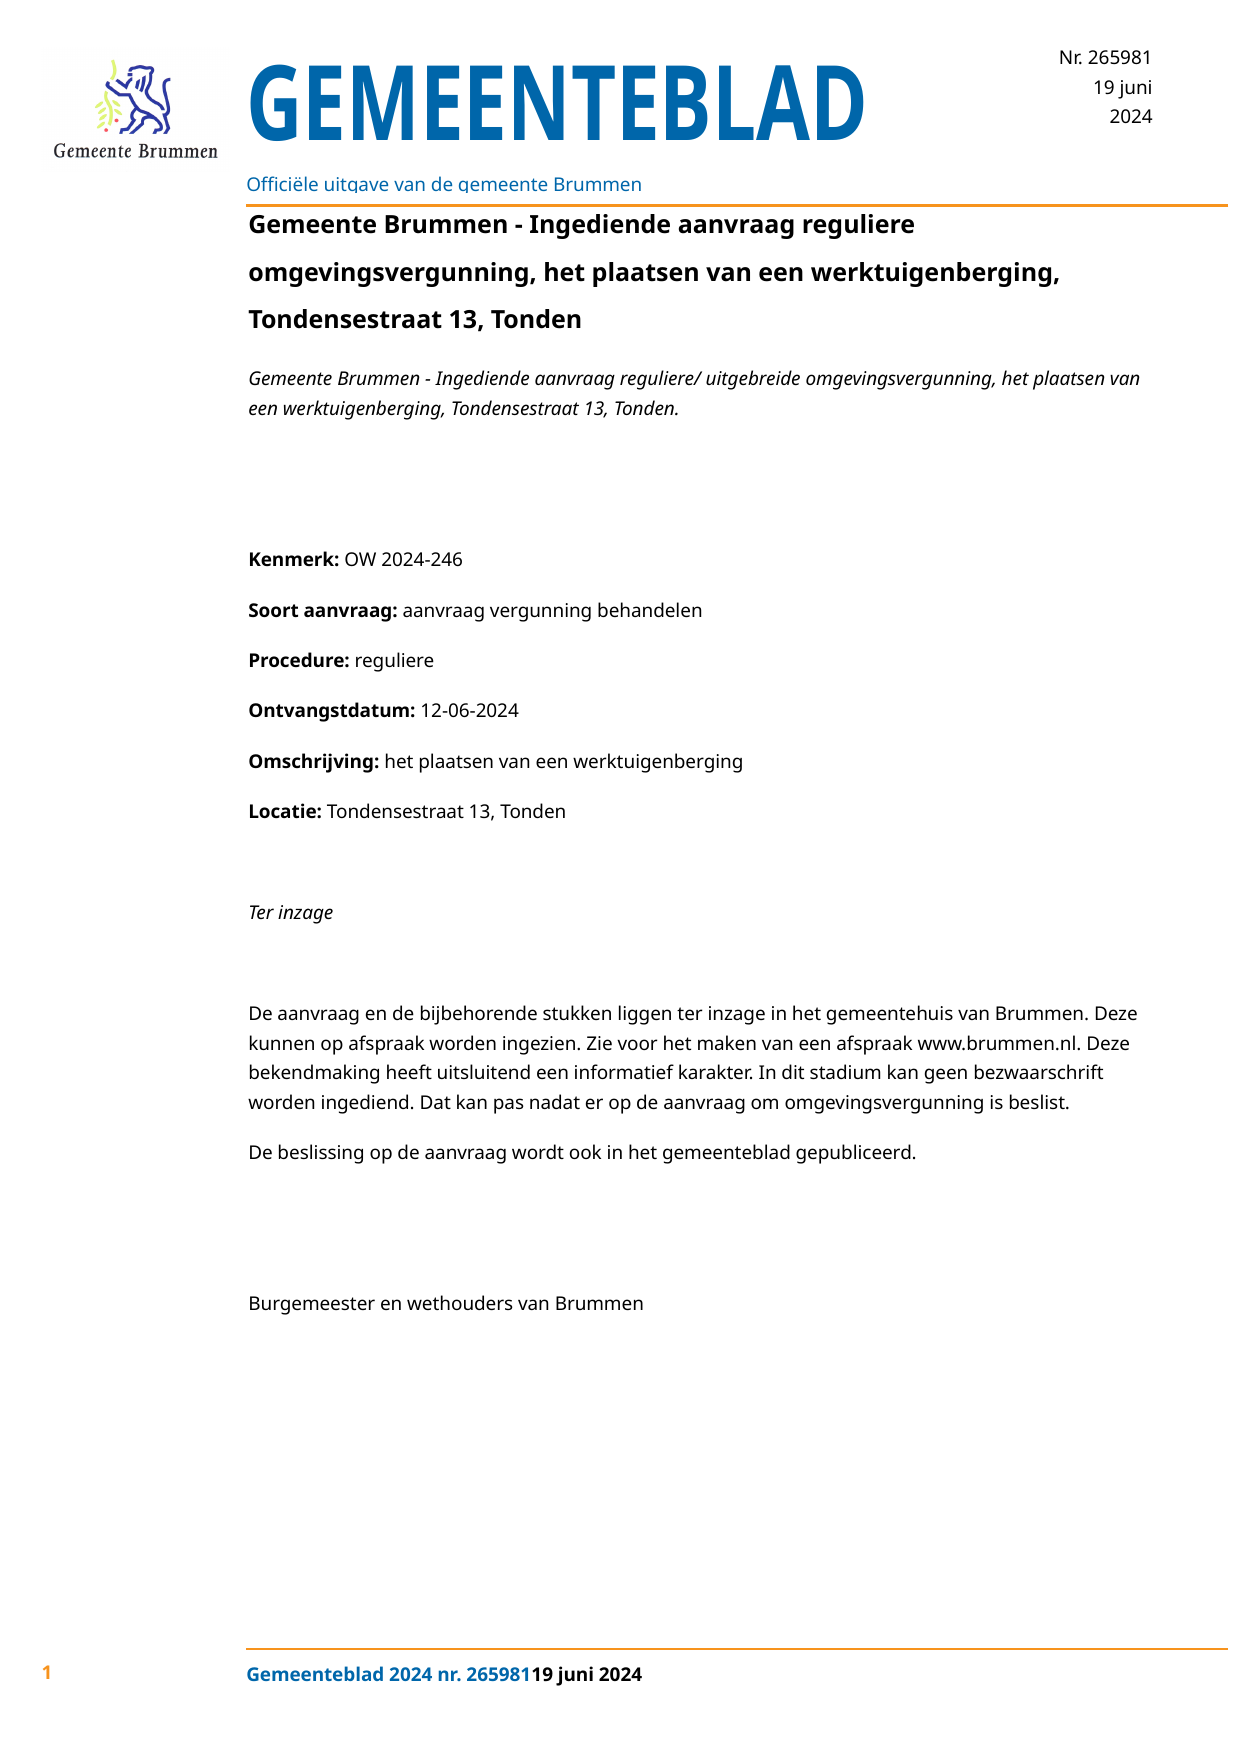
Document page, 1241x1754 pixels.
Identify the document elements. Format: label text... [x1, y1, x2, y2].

text Gemeente Brummen - Ingediende aanvraag reguliere omgevingsvergunning, het plaatsen van een werktuigenberging, Tondensestraat 13, Tonden [248, 207, 1152, 336]
text Procedure: reguliere [248, 647, 1152, 673]
text Ontvangstdatum: 12-06-2024 [248, 698, 1152, 723]
text Gemeente Brummen - Ingediende aanvraag reguliere/ uitgebreide omgevingsvergunning, het plaatsen van een werktuigenberging, Tondensestraat 13, Tonden. [248, 366, 1152, 421]
text Omschrijving: het plaatsen van een werktuigenberging [248, 748, 1152, 774]
text Soort aanvraag: aanvraag vergunning behandelen [248, 597, 1152, 622]
text Locatie: Tondensestraat 13, Tonden [248, 798, 1152, 824]
text De beslissing op de aanvraag wordt ook in het gemeenteblad gepubliceerd. [248, 1139, 1152, 1165]
picture [41, 47, 231, 172]
text De aanvraag en de bijbehorende stukken liggen ter inzage in het gemeentehuis van Brummen. Deze kunnen op afspraak worden ingezien. Zie voor het maken van een afspraak www.brummen.nl. Deze bekendmaking heeft uitsluitend een informatief karakter. In dit stadium kan geen bezwaarschrift worden ingediend. Dat kan pas nadat er op de aanvraag om omgevingsvergunning is beslist. [248, 1000, 1152, 1114]
text Burgemeester en wethouders van Brummen [248, 1291, 1152, 1316]
text Ter inzage [248, 899, 1152, 925]
text Kenmerk: OW 2024-246 [248, 546, 1152, 572]
